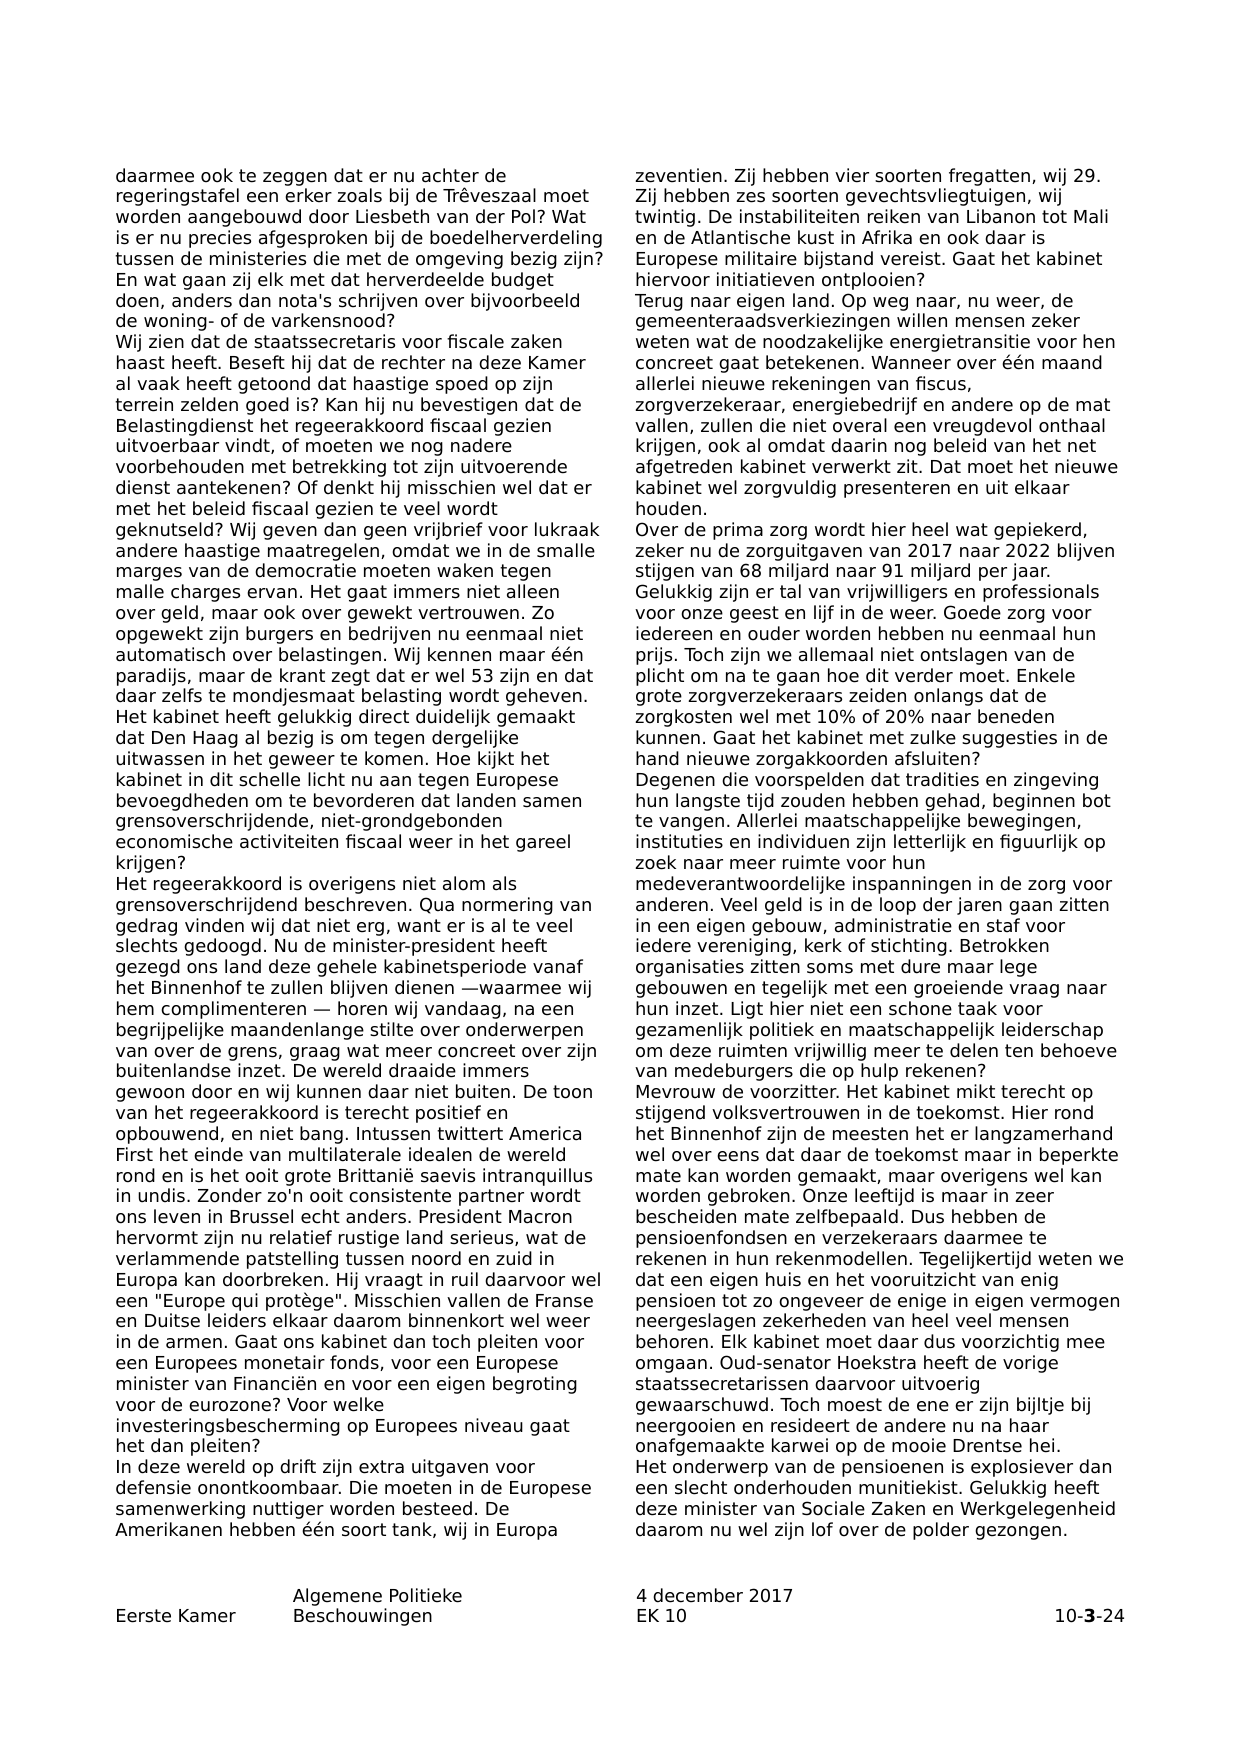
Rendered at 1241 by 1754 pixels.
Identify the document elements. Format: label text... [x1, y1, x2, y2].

text Terug naar eigen land. Op weg naar, nu weer, de gemeenteraadsverkiezingen willen mensen zeker weten wat de noodzakelijke energietransitie voor hen concreet gaat betekenen. Wanneer over één maand allerlei nieuwe rekeningen van fiscus, zorgverzekeraar, energiebedrijf en andere op de mat vallen, zullen die niet overal een vreugdevol onthaal krijgen, ook al omdat daarin nog beleid van het net afgetreden kabinet verwerkt zit. Dat moet het nieuwe kabinet wel zorgvuldig presenteren en uit elkaar houden. [635, 290, 1125, 519]
text Wij zien dat de staatssecretaris voor fiscale zaken haast heeft. Beseft hij dat de rechter na deze Kamer al vaak heeft getoond dat haastige spoed op zijn terrein zelden goed is? Kan hij nu bevestigen dat de Belastingdienst het regeerakkoord fiscaal gezien uitvoerbaar vindt, of moeten we nog nadere voorbehouden met betrekking tot zijn uitvoerende dienst aantekenen? Of denkt hij misschien wel dat er met het beleid fiscaal gezien te veel wordt geknutseld? Wij geven dan geen vrijbrief voor lukraak andere haastige maatregelen, omdat we in de smalle marges van de democratie moeten waken tegen malle charges ervan. Het gaat immers niet alleen over geld, maar ook over gewekt vertrouwen. Zo opgewekt zijn burgers en bedrijven nu eenmaal niet automatisch over belastingen. Wij kennen maar één paradijs, maar de krant zegt dat er wel 53 zijn en dat daar zelfs te mondjesmaat belasting wordt geheven. Het kabinet heeft gelukkig direct duidelijk gemaakt dat Den Haag al bezig is om tegen dergelijke uitwassen in het geweer te komen. Hoe kijkt het kabinet in dit schelle licht nu aan tegen Europese bevoegdheden om te bevorderen dat landen samen grensoverschrijdende, niet-grondgebonden economische activiteiten fiscaal weer in het gareel krijgen? [115, 332, 605, 874]
text Mevrouw de voorzitter. Het kabinet mikt terecht op stijgend volksvertrouwen in de toekomst. Hier rond het Binnenhof zijn de meesten het er langzamerhand wel over eens dat daar de toekomst maar in beperkte mate kan worden gemaakt, maar overigens wel kan worden gebroken. Onze leeftijd is maar in zeer bescheiden mate zelfbepaald. Dus hebben de pensioenfondsen en verzekeraars daarmee te rekenen in hun rekenmodellen. Tegelijkertijd weten we dat een eigen huis en het vooruitzicht van enig pensioen tot zo ongeveer de enige in eigen vermogen neergeslagen zekerheden van heel veel mensen behoren. Elk kabinet moet daar dus voorzichtig mee omgaan. Oud-senator Hoekstra heeft de vorige staatssecretarissen daarvoor uitvoerig gewaarschuwd. Toch moest de ene er zijn bijltje bij neergooien en resideert de andere nu na haar onafgemaakte karwei op de mooie Drentse hei. [635, 1082, 1125, 1457]
text Over de prima zorg wordt hier heel wat gepiekerd, zeker nu de zorguitgaven van 2017 naar 2022 blijven stijgen van 68 miljard naar 91 miljard per jaar. Gelukkig zijn er tal van vrijwilligers en professionals voor onze geest en lijf in de weer. Goede zorg voor iedereen en ouder worden hebben nu eenmaal hun prijs. Toch zijn we allemaal niet ontslagen van de plicht om na te gaan hoe dit verder moet. Enkele grote zorgverzekeraars zeiden onlangs dat de zorgkosten wel met 10% of 20% naar beneden kunnen. Gaat het kabinet met zulke suggesties in de hand nieuwe zorgakkoorden afsluiten? [635, 519, 1125, 769]
text Het onderwerp van de pensioenen is explosiever dan een slecht onderhouden munitiekist. Gelukkig heeft deze minister van Sociale Zaken en Werkgelegenheid daarom nu wel zijn lof over de polder gezongen. [635, 1457, 1125, 1540]
text Degenen die voorspelden dat tradities en zingeving hun langste tijd zouden hebben gehad, beginnen bot te vangen. Allerlei maatschappelijke bewegingen, instituties en individuen zijn letterlijk en figuurlijk op zoek naar meer ruimte voor hun medeverantwoordelijke inspanningen in de zorg voor anderen. Veel geld is in de loop der jaren gaan zitten in een eigen gebouw, administratie en staf voor iedere vereniging, kerk of stichting. Betrokken organisaties zitten soms met dure maar lege gebouwen en tegelijk met een groeiende vraag naar hun inzet. Ligt hier niet een schone taak voor gezamenlijk politiek en maatschappelijk leiderschap om deze ruimten vrijwillig meer te delen ten behoeve van medeburgers die op hulp rekenen? [635, 769, 1125, 1082]
text Het regeerakkoord is overigens niet alom als grensoverschrijdend beschreven. Qua normering van gedrag vinden wij dat niet erg, want er is al te veel slechts gedoogd. Nu de minister-president heeft gezegd ons land deze gehele kabinetsperiode vanaf het Binnenhof te zullen blijven dienen —waarmee wij hem complimenteren — horen wij vandaag, na een begrijpelijke maandenlange stilte over onderwerpen van over de grens, graag wat meer concreet over zijn buitenlandse inzet. De wereld draaide immers gewoon door en wij kunnen daar niet buiten. De toon van het regeerakkoord is terecht positief en opbouwend, en niet bang. Intussen twittert America First het einde van multilaterale idealen de wereld rond en is het ooit grote Brittanië saevis intranquillus in undis. Zonder zo'n ooit consistente partner wordt ons leven in Brussel echt anders. President Macron hervormt zijn nu relatief rustige land serieus, wat de verlammende patstelling tussen noord en zuid in Europa kan doorbreken. Hij vraagt in ruil daarvoor wel een "Europe qui protège". Misschien vallen de Franse en Duitse leiders elkaar daarom binnenkort wel weer in de armen. Gaat ons kabinet dan toch pleiten voor een Europees monetair fonds, voor een Europese minister van Financiën en voor een eigen begroting voor de eurozone? Voor welke investeringsbescherming op Europees niveau gaat het dan pleiten? [115, 874, 605, 1457]
text daarmee ook te zeggen dat er nu achter de regeringstafel een erker zoals bij de Trêveszaal moet worden aangebouwd door Liesbeth van der Pol? Wat is er nu precies afgesproken bij de boedelherverdeling tussen de ministeries die met de omgeving bezig zijn? En wat gaan zij elk met dat herverdeelde budget doen, anders dan nota's schrijven over bijvoorbeeld de woning- of de varkensnood? [115, 165, 605, 332]
text In deze wereld op drift zijn extra uitgaven voor defensie onontkoombaar. Die moeten in de Europese samenwerking nuttiger worden besteed. De Amerikanen hebben één soort tank, wij in Europa [115, 1457, 605, 1540]
text zeventien. Zij hebben vier soorten fregatten, wij 29. Zij hebben zes soorten gevechtsvliegtuigen, wij twintig. De instabiliteiten reiken van Libanon tot Mali en de Atlantische kust in Afrika en ook daar is Europese militaire bijstand vereist. Gaat het kabinet hiervoor initiatieven ontplooien? [635, 165, 1125, 290]
